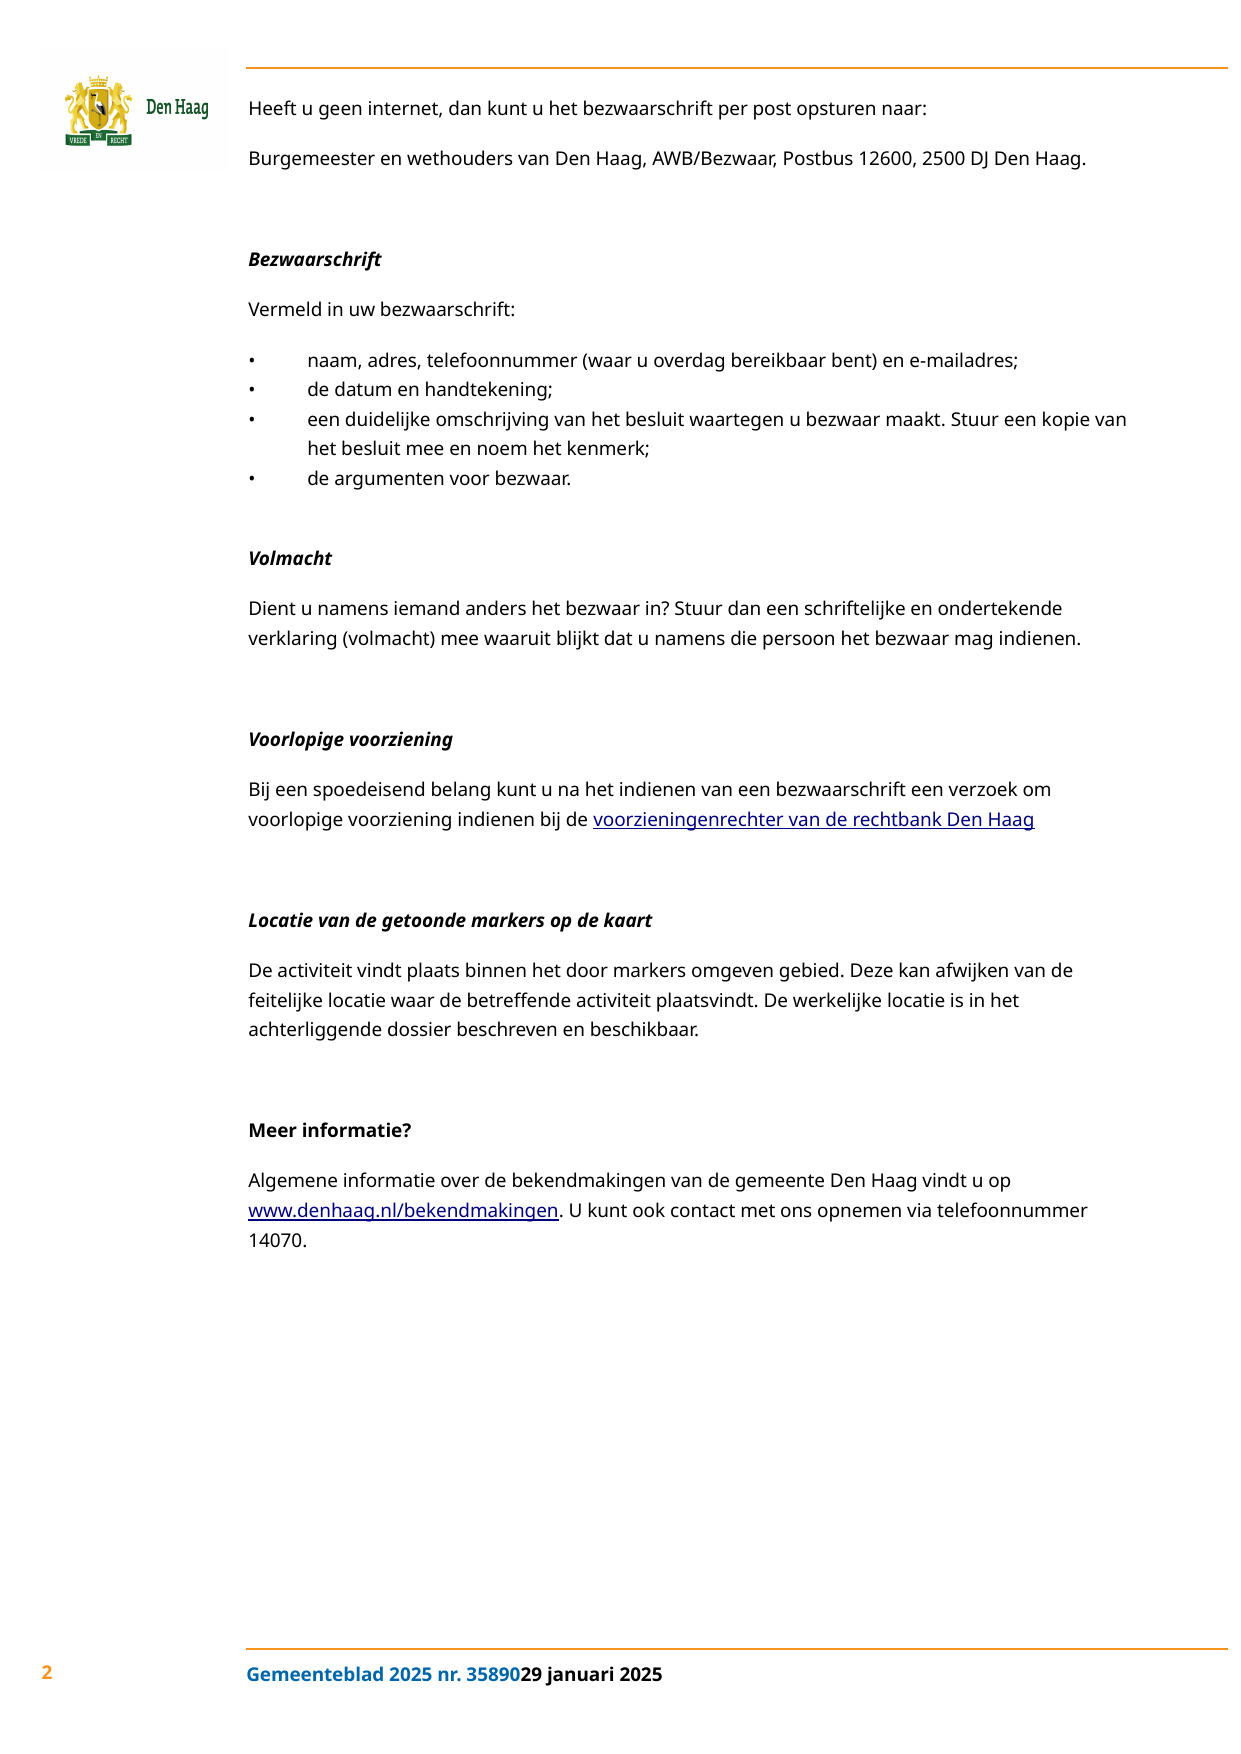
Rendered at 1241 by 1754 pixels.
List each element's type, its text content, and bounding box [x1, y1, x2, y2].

text Voorlopige voorziening [248, 726, 1152, 752]
text De activiteit vindt plaats binnen het door markers omgeven gebied. Deze kan afwijken van de feitelijke locatie waar de betreffende activiteit plaatsvindt. De werkelijke locatie is in het achterliggende dossier beschreven en beschikbaar. [248, 957, 1152, 1042]
text Volmacht [248, 545, 1152, 571]
text Dient u namens iemand anders het bezwaar in? Stuur dan een schriftelijke en ondertekende verklaring (volmacht) mee waaruit blijkt dat u namens die persoon het bezwaar mag indienen. [248, 596, 1152, 651]
text Heeft u geen internet, dan kunt u het bezwaarschrift per post opsturen naar: [248, 95, 1152, 121]
text Vermeld in uw bezwaarschrift: [248, 296, 1152, 322]
text Meer informatie? [248, 1117, 1152, 1143]
text Bij een spoedeisend belang kunt u na het indienen van een bezwaarschrift een verzoek om voorlopige voorziening indienen bij de voorzieningenrechter van de rechtbank Den Haag [248, 776, 1152, 832]
text Bezwaarschrift [248, 246, 1152, 272]
text Algemene informatie over de bekendmakingen van de gemeente Den Haag vindt u op www.denhaag.nl/bekendmakingen. U kunt ook contact met ons opnemen via telefoonnummer 14070. [248, 1168, 1152, 1253]
text Locatie van de getoonde markers op de kaart [248, 907, 1152, 933]
list naam, adres, telefoonnummer (waar u overdag bereikbaar bent) en e-mailadres; [248, 347, 1152, 373]
text Burgemeester en wethouders van Den Haag, AWB/Bezwaar, Postbus 12600, 2500 DJ Den Haag. [248, 145, 1152, 171]
list een duidelijke omschrijving van het besluit waartegen u bezwaar maakt. Stuur een kopie van het besluit mee en noem het kenmerk; [248, 406, 1152, 461]
list de argumenten voor bezwaar. [248, 465, 1152, 491]
list de datum en handtekening; [248, 376, 1152, 402]
picture [41, 47, 231, 172]
